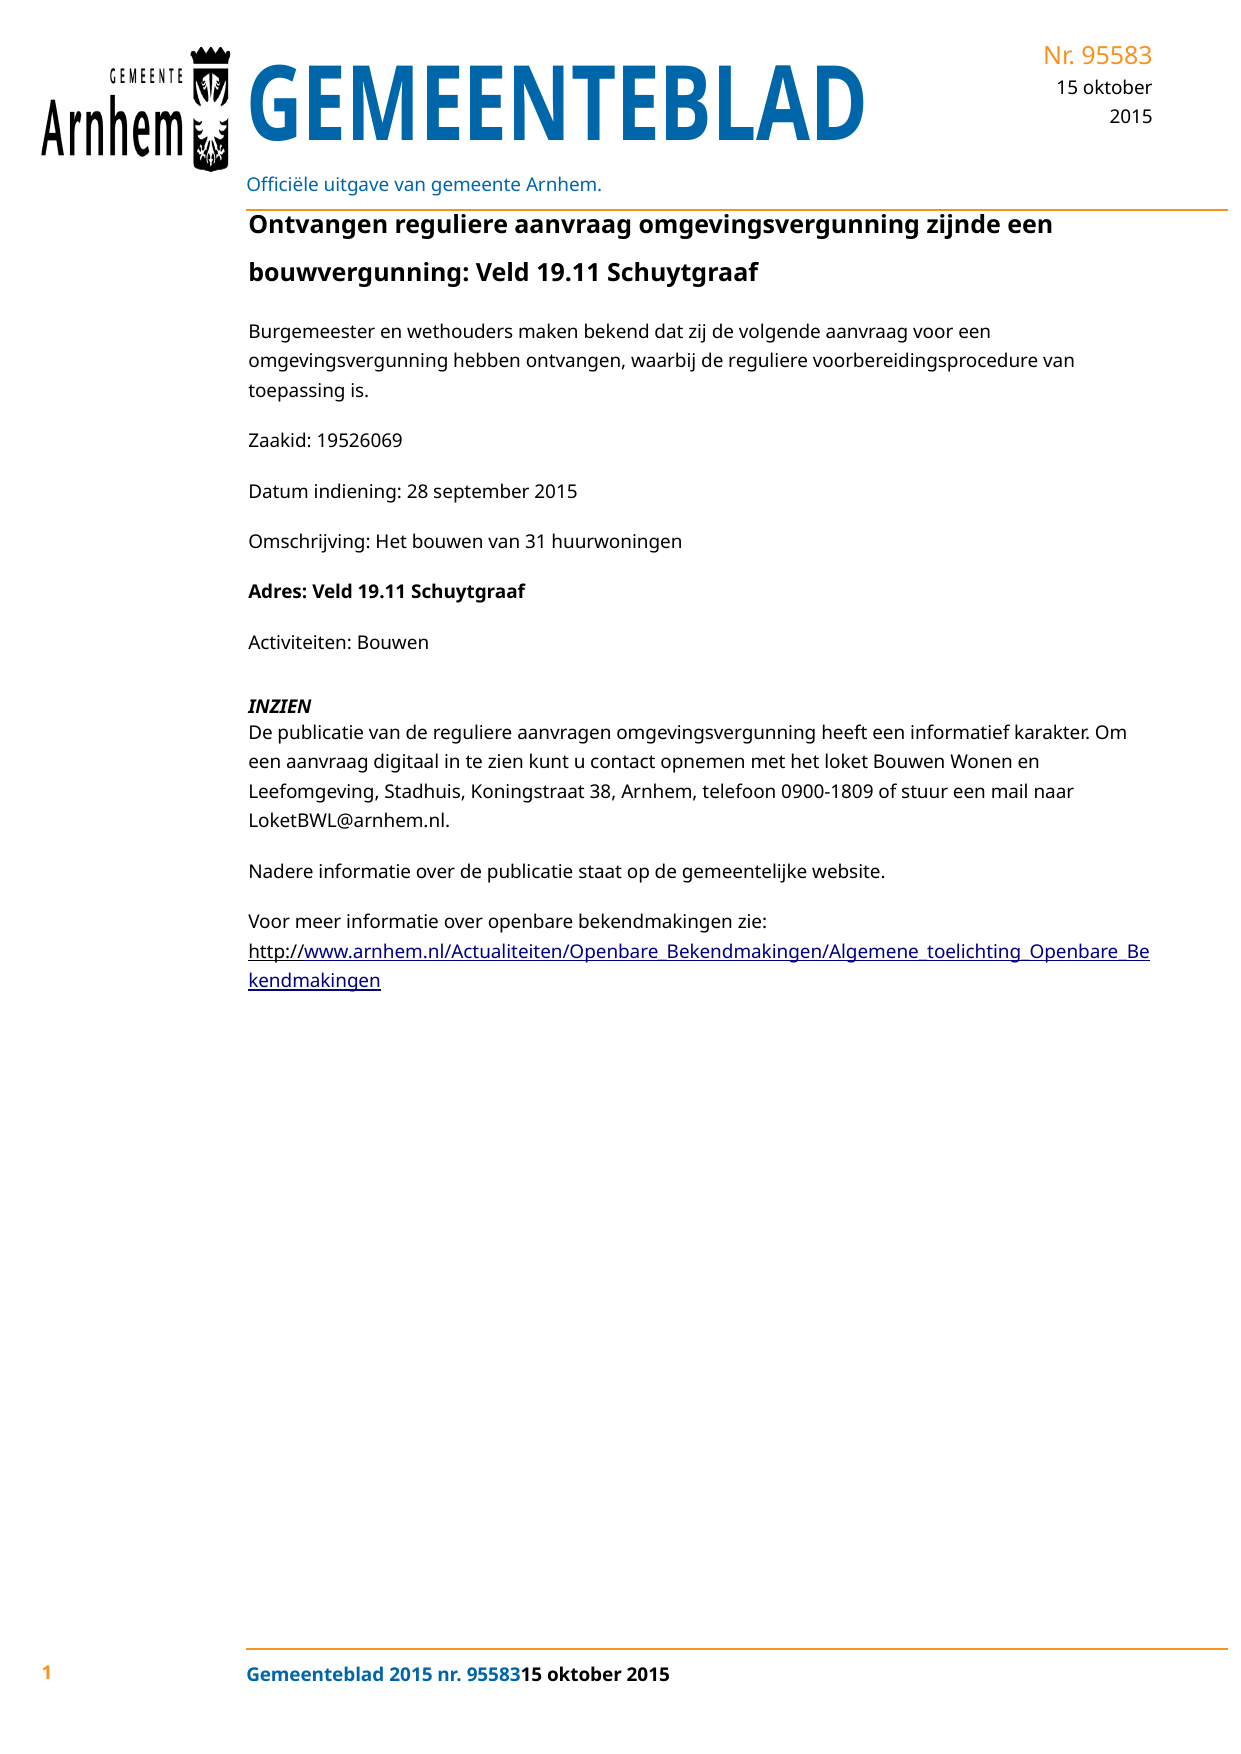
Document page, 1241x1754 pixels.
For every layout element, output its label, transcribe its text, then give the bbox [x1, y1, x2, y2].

picture [41, 47, 231, 172]
text Adres: Veld 19.11 Schuytgraaf [248, 579, 1152, 604]
text Zaakid: 19526069 [248, 427, 1152, 453]
text Voor meer informatie over openbare bekendmakingen zie: http://www.arnhem.nl/Actualiteiten/Openbare_Bekendmakingen/Algemene_toelichting_Openbare_Bekendmakingen [248, 908, 1152, 993]
text Omschrijving: Het bouwen van 31 huurwoningen [248, 528, 1152, 554]
text Datum indiening: 28 september 2015 [248, 478, 1152, 504]
text De publicatie van de reguliere aanvragen omgevingsvergunning heeft een informatief karakter. Om een aanvraag digitaal in te zien kunt u contact opnemen met het loket Bouwen Wonen en Leefomgeving, Stadhuis, Koningstraat 38, Arnhem, telefoon 0900-1809 of stuur een mail naar LoketBWL@arnhem.nl. [248, 719, 1152, 833]
text Burgemeester en wethouders maken bekend dat zij de volgende aanvraag voor een omgevingsvergunning hebben ontvangen, waarbij de reguliere voorbereidingsprocedure van toepassing is. [248, 318, 1152, 403]
text Ontvangen reguliere aanvraag omgevingsvergunning zijnde een bouwvergunning: Veld 19.11 Schuytgraaf [248, 211, 1152, 288]
text INZIEN [248, 693, 1152, 719]
text Activiteiten: Bouwen [248, 629, 1152, 655]
text Nadere informatie over de publicatie staat op de gemeentelijke website. [248, 858, 1152, 884]
